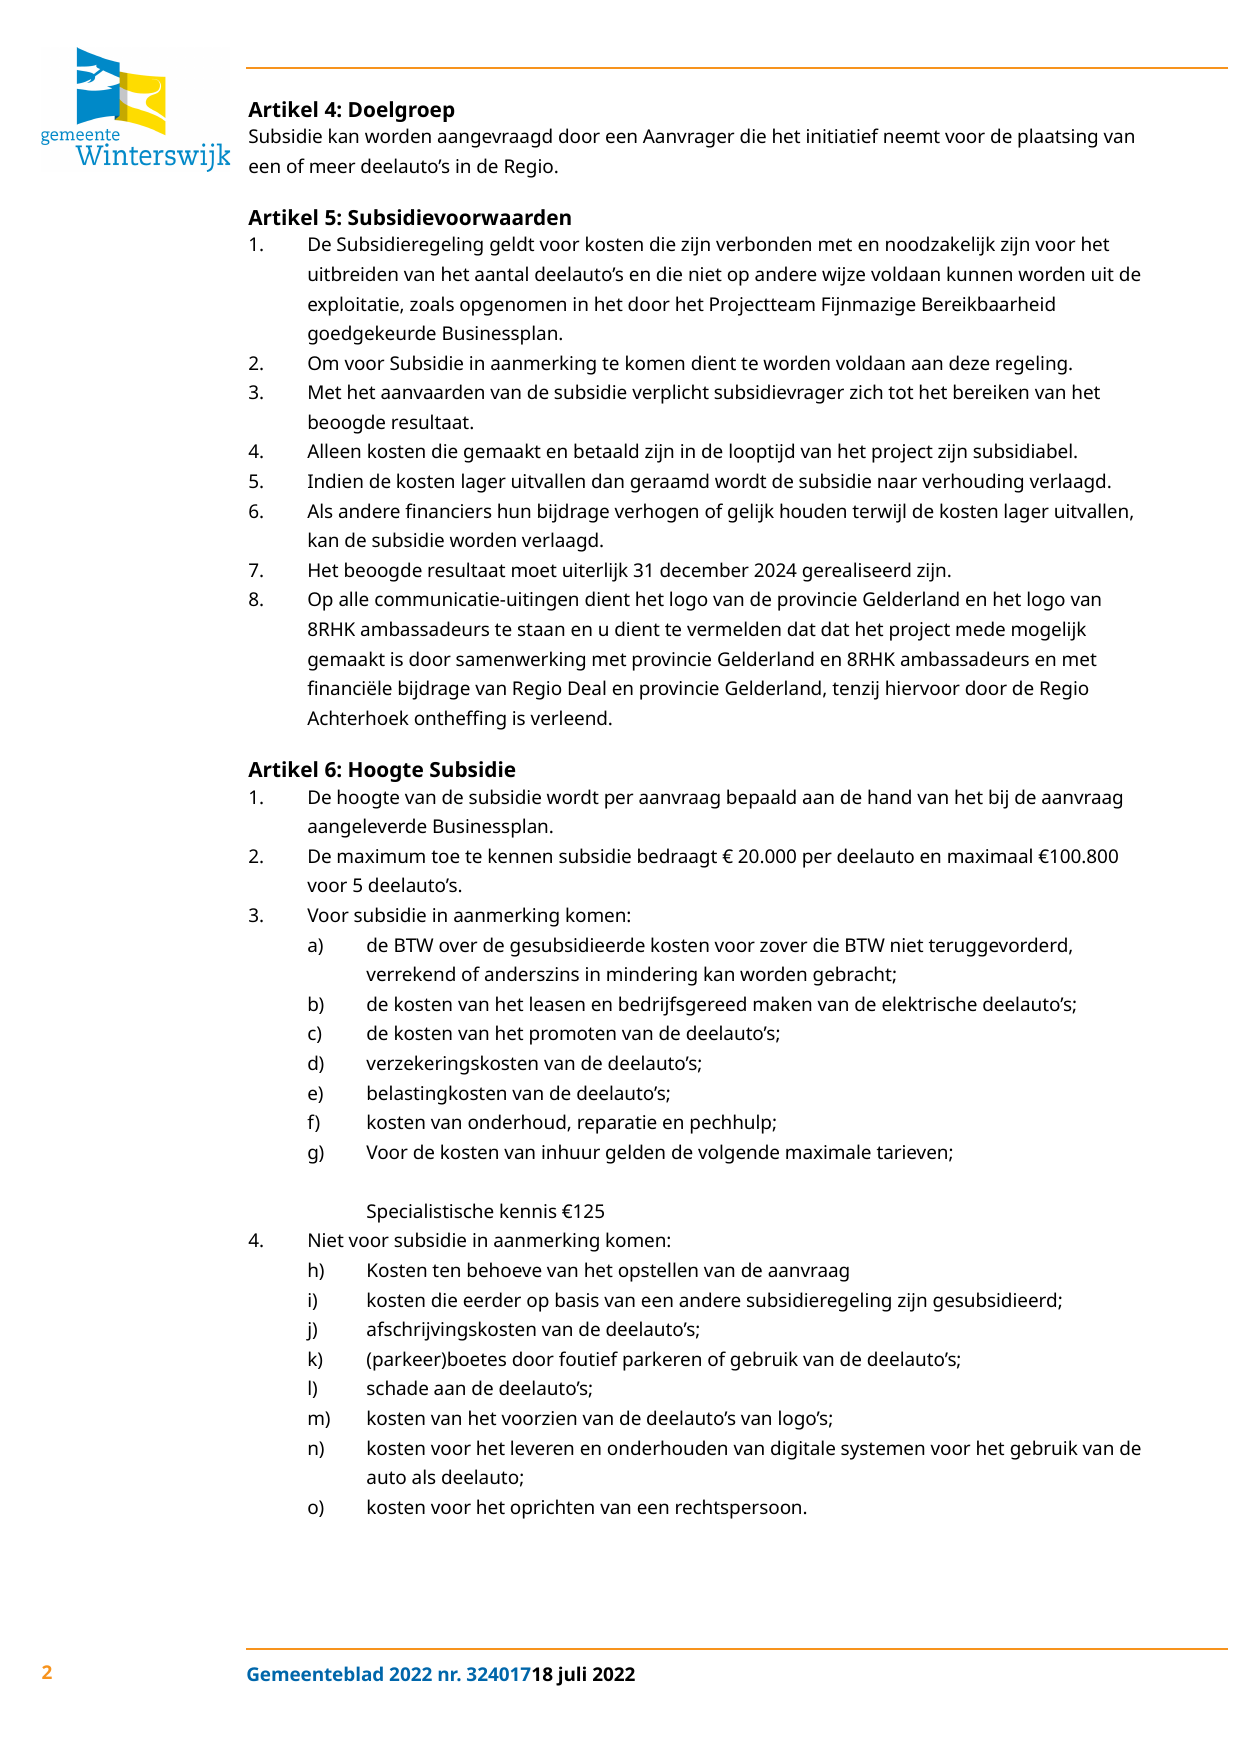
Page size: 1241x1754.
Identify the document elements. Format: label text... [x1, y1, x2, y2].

list verzekeringskosten van de deelauto’s; [307, 1050, 1152, 1076]
list Alleen kosten die gemaakt en betaald zijn in de looptijd van het project zijn subsidiabel. [248, 439, 1152, 464]
list Als andere financiers hun bijdrage verhogen of gelijk houden terwijl de kosten lager uitvallen, kan de subsidie worden verlaagd. [248, 498, 1152, 553]
list de BTW over de gesubsidieerde kosten voor zover die BTW niet teruggevorderd, verrekend of anderszins in mindering kan worden gebracht; [307, 932, 1152, 987]
list De maximum toe te kennen subsidie bedraagt € 20.000 per deelauto en maximaal €100.800 voor 5 deelauto’s. [248, 843, 1152, 898]
text Artikel 4: Doelgroep [248, 95, 1152, 123]
list Voor subsidie in aanmerking komen: [248, 902, 1152, 928]
list Op alle communicatie-uitingen dient het logo van de provincie Gelderland en het logo van 8RHK ambassadeurs te staan en u dient te vermelden dat dat het project mede mogelijk gemaakt is door samenwerking met provincie Gelderland en 8RHK ambassadeurs en met financiële bijdrage van Regio Deal en provincie Gelderland, tenzij hiervoor door de Regio Achterhoek ontheffing is verleend. [248, 587, 1152, 731]
text Artikel 6: Hoogte Subsidie [248, 755, 1152, 784]
list de kosten van het leasen en bedrijfsgereed maken van de elektrische deelauto’s; [307, 991, 1152, 1017]
list belastingkosten van de deelauto’s; [307, 1080, 1152, 1105]
list kosten die eerder op basis van een andere subsidieregeling zijn gesubsidieerd; [307, 1287, 1152, 1312]
list Niet voor subsidie in aanmerking komen: [248, 1228, 1152, 1253]
list kosten van het voorzien van de deelauto’s van logo’s; [307, 1405, 1152, 1431]
list De Subsidieregeling geldt voor kosten die zijn verbonden met en noodzakelijk zijn voor het uitbreiden van het aantal deelauto’s en die niet op andere wijze voldaan kunnen worden uit de exploitatie, zoals opgenomen in het door het Projectteam Fijnmazige Bereikbaarheid goedgekeurde Businessplan. [248, 232, 1152, 346]
list Met het aanvaarden van de subsidie verplicht subsidievrager zich tot het bereiken van het beoogde resultaat. [248, 379, 1152, 435]
list afschrijvingskosten van de deelauto’s; [307, 1316, 1152, 1342]
list Specialistische kennis €125 [307, 1198, 1152, 1224]
list Indien de kosten lager uitvallen dan geraamd wordt de subsidie naar verhouding verlaagd. [248, 468, 1152, 494]
list de kosten van het promoten van de deelauto’s; [307, 1021, 1152, 1046]
text Artikel 5: Subsidievoorwaarden [248, 203, 1152, 232]
list Voor de kosten van inhuur gelden de volgende maximale tarieven; [307, 1139, 1152, 1164]
text Subsidie kan worden aangevraagd door een Aanvrager die het initiatief neemt voor de plaatsing van een of meer deelauto’s in de Regio. [248, 123, 1152, 178]
list kosten voor het oprichten van een rechtspersoon. [307, 1494, 1152, 1519]
list schade aan de deelauto’s; [307, 1376, 1152, 1401]
picture [225, 153, 231, 162]
list Het beoogde resultaat moet uiterlijk 31 december 2024 gerealiseerd zijn. [248, 557, 1152, 583]
list Kosten ten behoeve van het opstellen van de aanvraag [307, 1257, 1152, 1283]
list Om voor Subsidie in aanmerking te komen dient te worden voldaan aan deze regeling. [248, 350, 1152, 376]
list De hoogte van de subsidie wordt per aanvraag bepaald aan de hand van het bij de aanvraag aangeleverde Businessplan. [248, 784, 1152, 839]
list kosten voor het leveren en onderhouden van digitale systemen voor het gebruik van de auto als deelauto; [307, 1435, 1152, 1490]
picture [41, 47, 231, 172]
list kosten van onderhoud, reparatie en pechhulp; [307, 1109, 1152, 1135]
list (parkeer)boetes door foutief parkeren of gebruik van de deelauto’s; [307, 1346, 1152, 1372]
